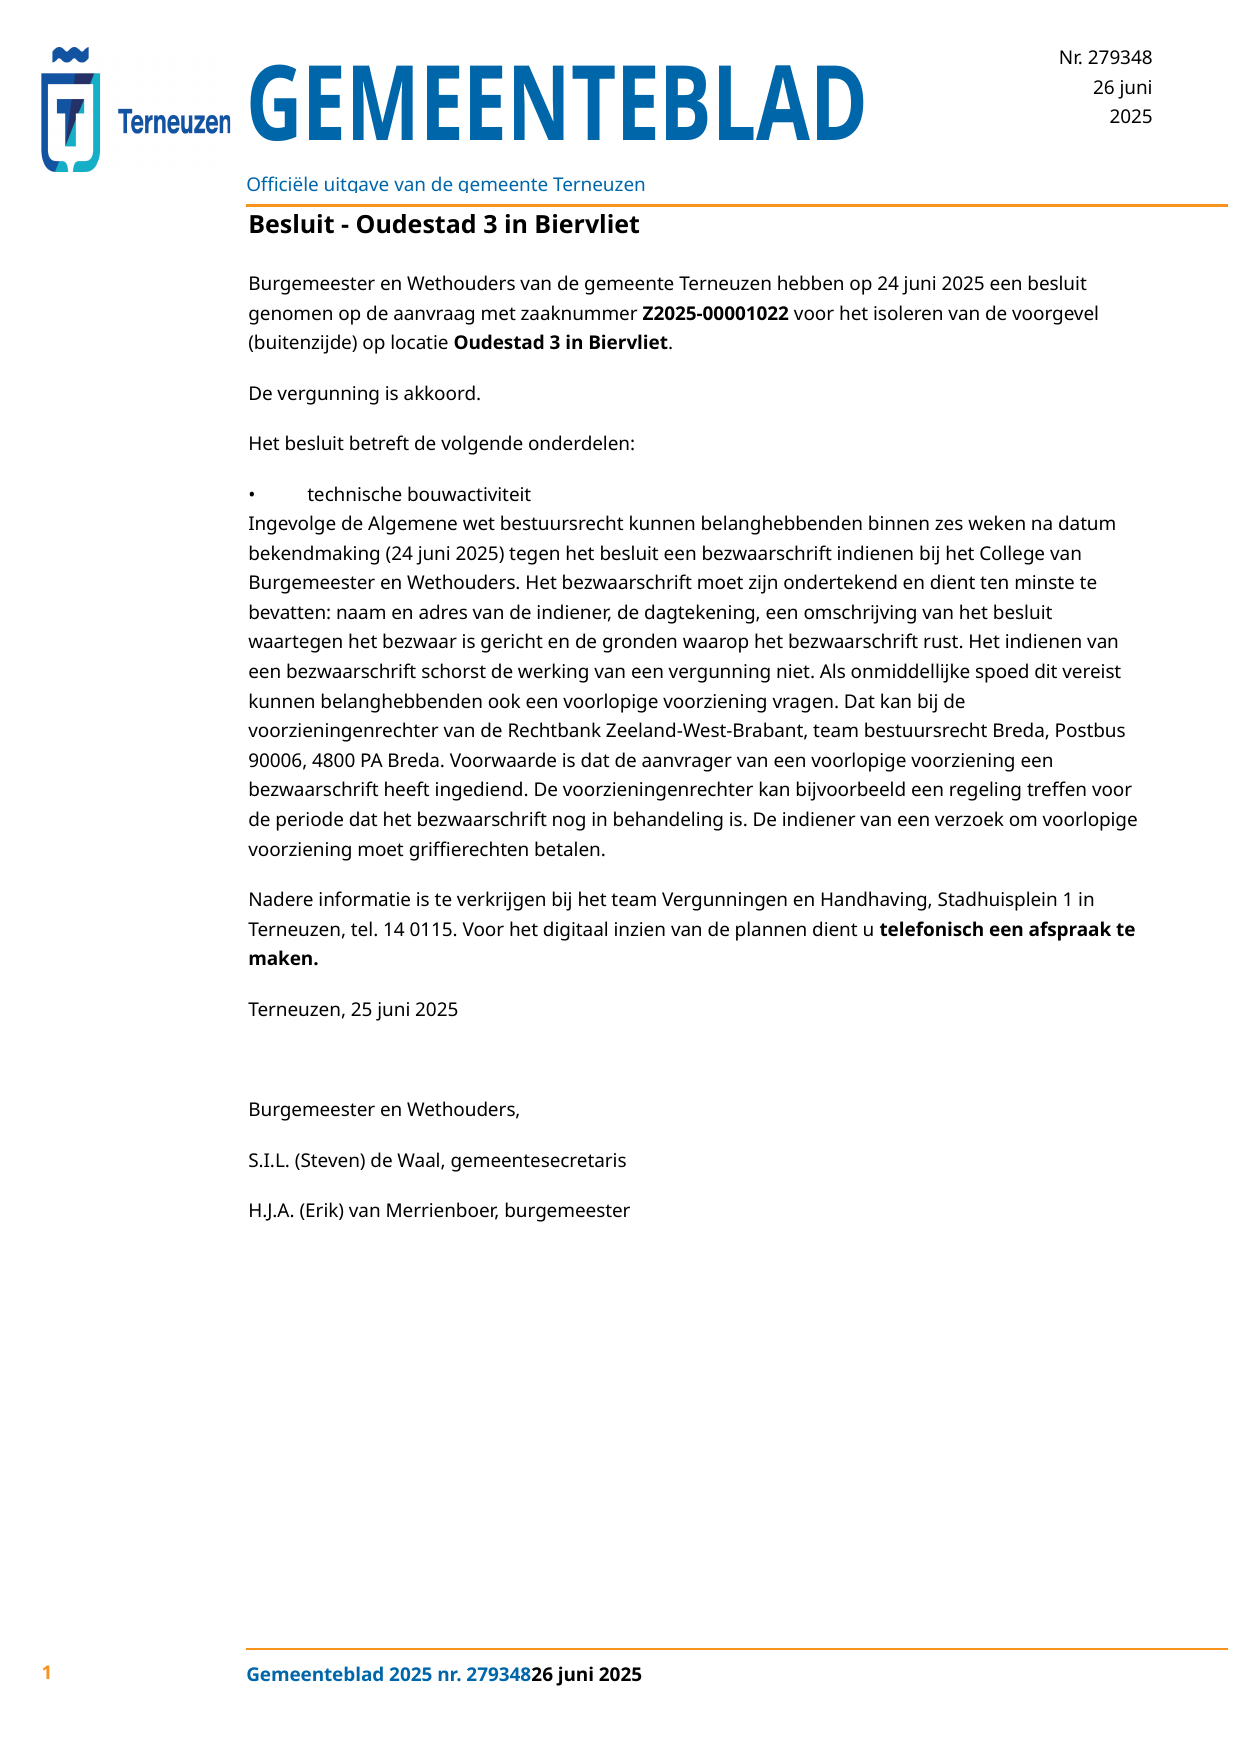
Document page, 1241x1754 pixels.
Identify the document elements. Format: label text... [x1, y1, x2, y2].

text Burgemeester en Wethouders van de gemeente Terneuzen hebben op 24 juni 2025 een besluit genomen op de aanvraag met zaaknummer Z2025-00001022 voor het isoleren van de voorgevel (buitenzijde) op locatie Oudestad 3 in Biervliet. [248, 270, 1152, 355]
list technische bouwactiviteit [248, 481, 1152, 506]
text S.I.L. (Steven) de Waal, gemeentesecretaris [248, 1147, 1152, 1173]
text Besluit - Oudestad 3 in Biervliet [248, 207, 1152, 241]
text Het besluit betreft de volgende onderdelen: [248, 430, 1152, 456]
text Burgemeester en Wethouders, [248, 1097, 1152, 1122]
text H.J.A. (Erik) van Merrienboer, burgemeester [248, 1197, 1152, 1223]
text De vergunning is akkoord. [248, 380, 1152, 406]
picture [41, 47, 231, 172]
text Nadere informatie is te verkrijgen bij het team Vergunningen en Handhaving, Stadhuisplein 1 in Terneuzen, tel. 14 0115. Voor het digitaal inzien van de plannen dient u telefonisch een afspraak te maken. [248, 886, 1152, 971]
text Ingevolge de Algemene wet bestuursrecht kunnen belanghebbenden binnen zes weken na datum bekendmaking (24 juni 2025) tegen het besluit een bezwaarschrift indienen bij het College van Burgemeester en Wethouders. Het bezwaarschrift moet zijn ondertekend en dient ten minste te bevatten: naam en adres van de indiener, de dagtekening, een omschrijving van het besluit waartegen het bezwaar is gericht en de gronden waarop het bezwaarschrift rust. Het indienen van een bezwaarschrift schorst de werking van een vergunning niet. Als onmiddellijke spoed dit vereist kunnen belanghebbenden ook een voorlopige voorziening vragen. Dat kan bij de voorzieningenrechter van de Rechtbank Zeeland-West-Brabant, team bestuursrecht Breda, Postbus 90006, 4800 PA Breda. Voorwaarde is dat de aanvrager van een voorlopige voorziening een bezwaarschrift heeft ingediend. De voorzieningenrechter kan bijvoorbeeld een regeling treffen voor de periode dat het bezwaarschrift nog in behandeling is. De indiener van een verzoek om voorlopige voorziening moet griffierechten betalen. [248, 510, 1152, 861]
text Terneuzen, 25 juni 2025 [248, 996, 1152, 1021]
